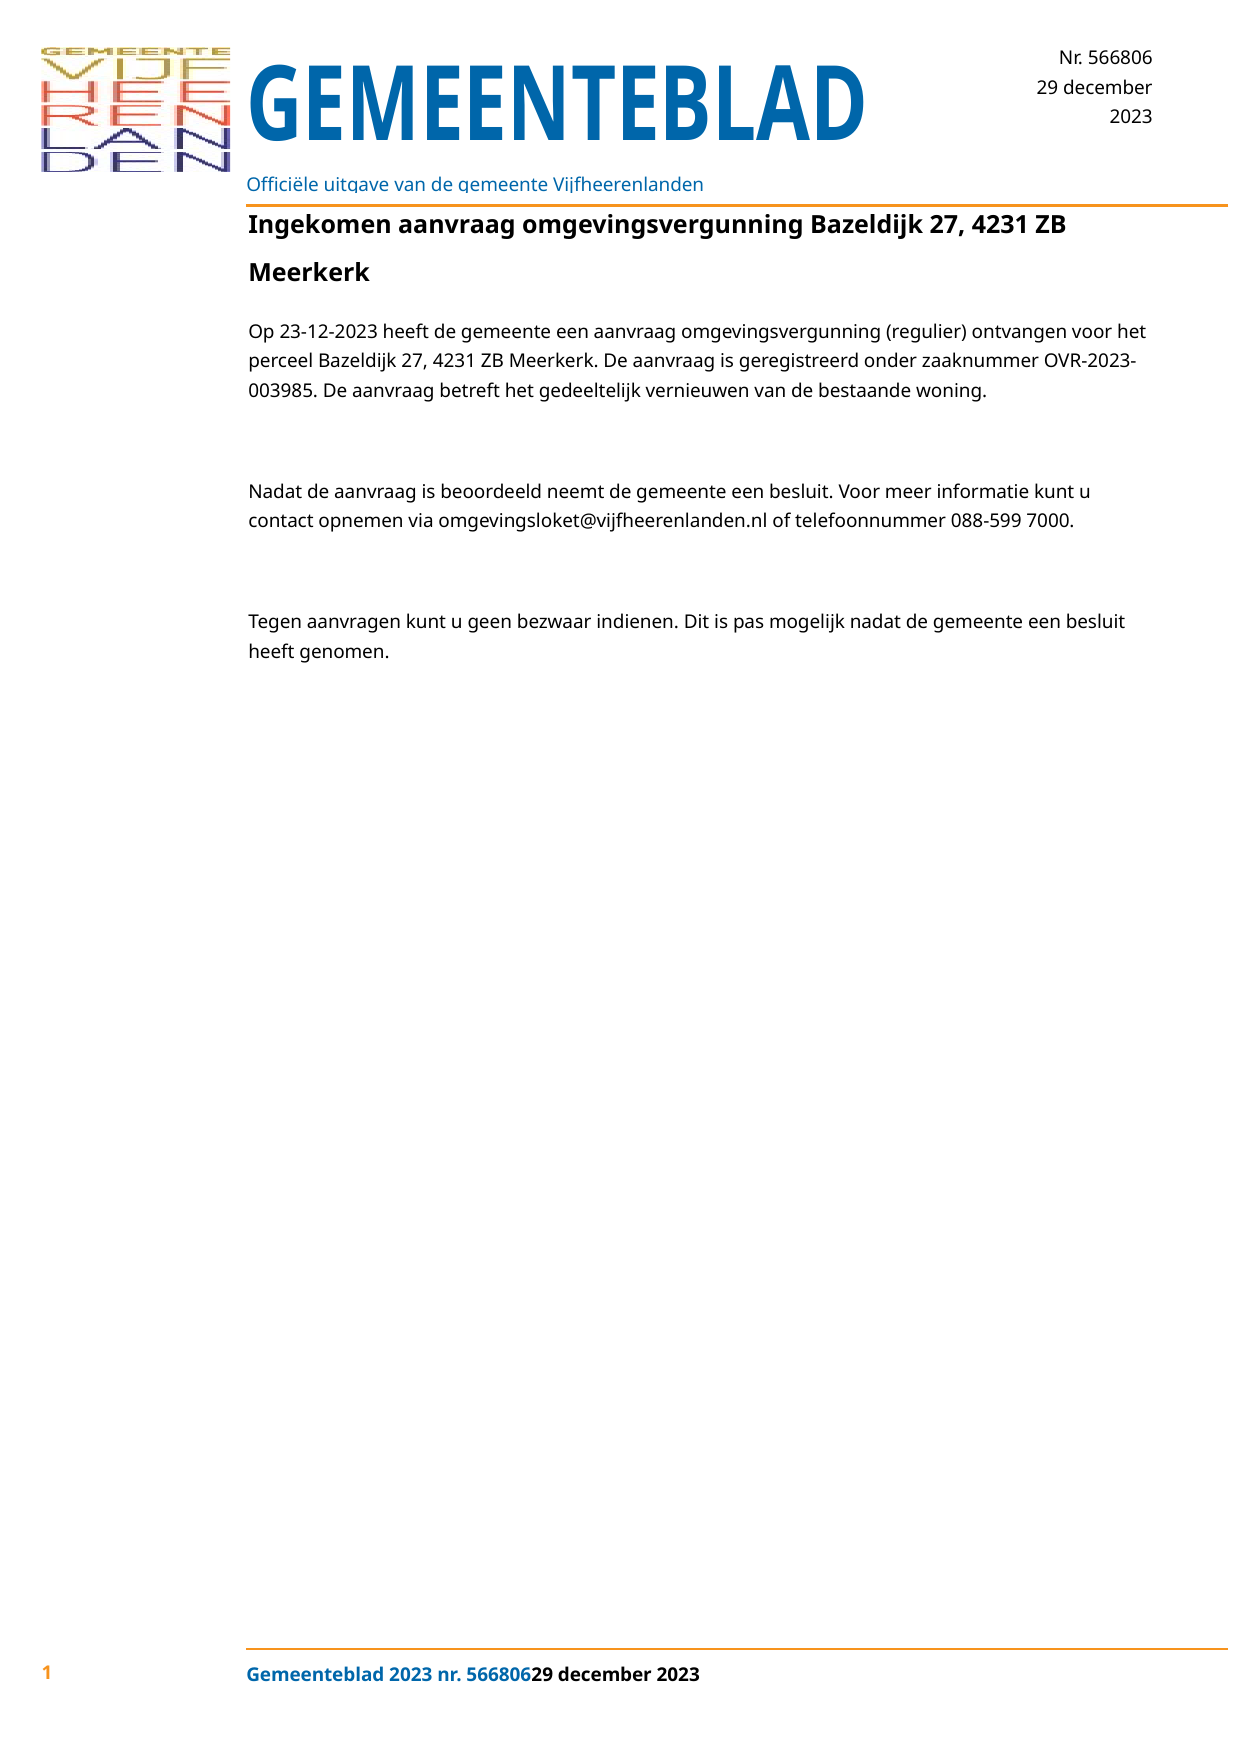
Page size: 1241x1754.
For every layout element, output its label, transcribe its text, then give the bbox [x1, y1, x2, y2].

text Tegen aanvragen kunt u geen bezwaar indienen. Dit is pas mogelijk nadat de gemeente een besluit heeft genomen. [248, 608, 1152, 664]
text Ingekomen aanvraag omgevingsvergunning Bazeldijk 27, 4231 ZB Meerkerk [248, 207, 1152, 288]
text Nadat de aanvraag is beoordeeld neemt de gemeente een besluit. Voor meer informatie kunt u contact opnemen via omgevingsloket@vijfheerenlanden.nl of telefoonnummer 088-599 7000. [248, 478, 1152, 533]
text Op 23-12-2023 heeft de gemeente een aanvraag omgevingsvergunning (regulier) ontvangen voor het perceel Bazeldijk 27, 4231 ZB Meerkerk. De aanvraag is geregistreerd onder zaaknummer OVR-2023-003985. De aanvraag betreft het gedeeltelijk vernieuwen van de bestaande woning. [248, 318, 1152, 403]
picture [41, 47, 231, 172]
